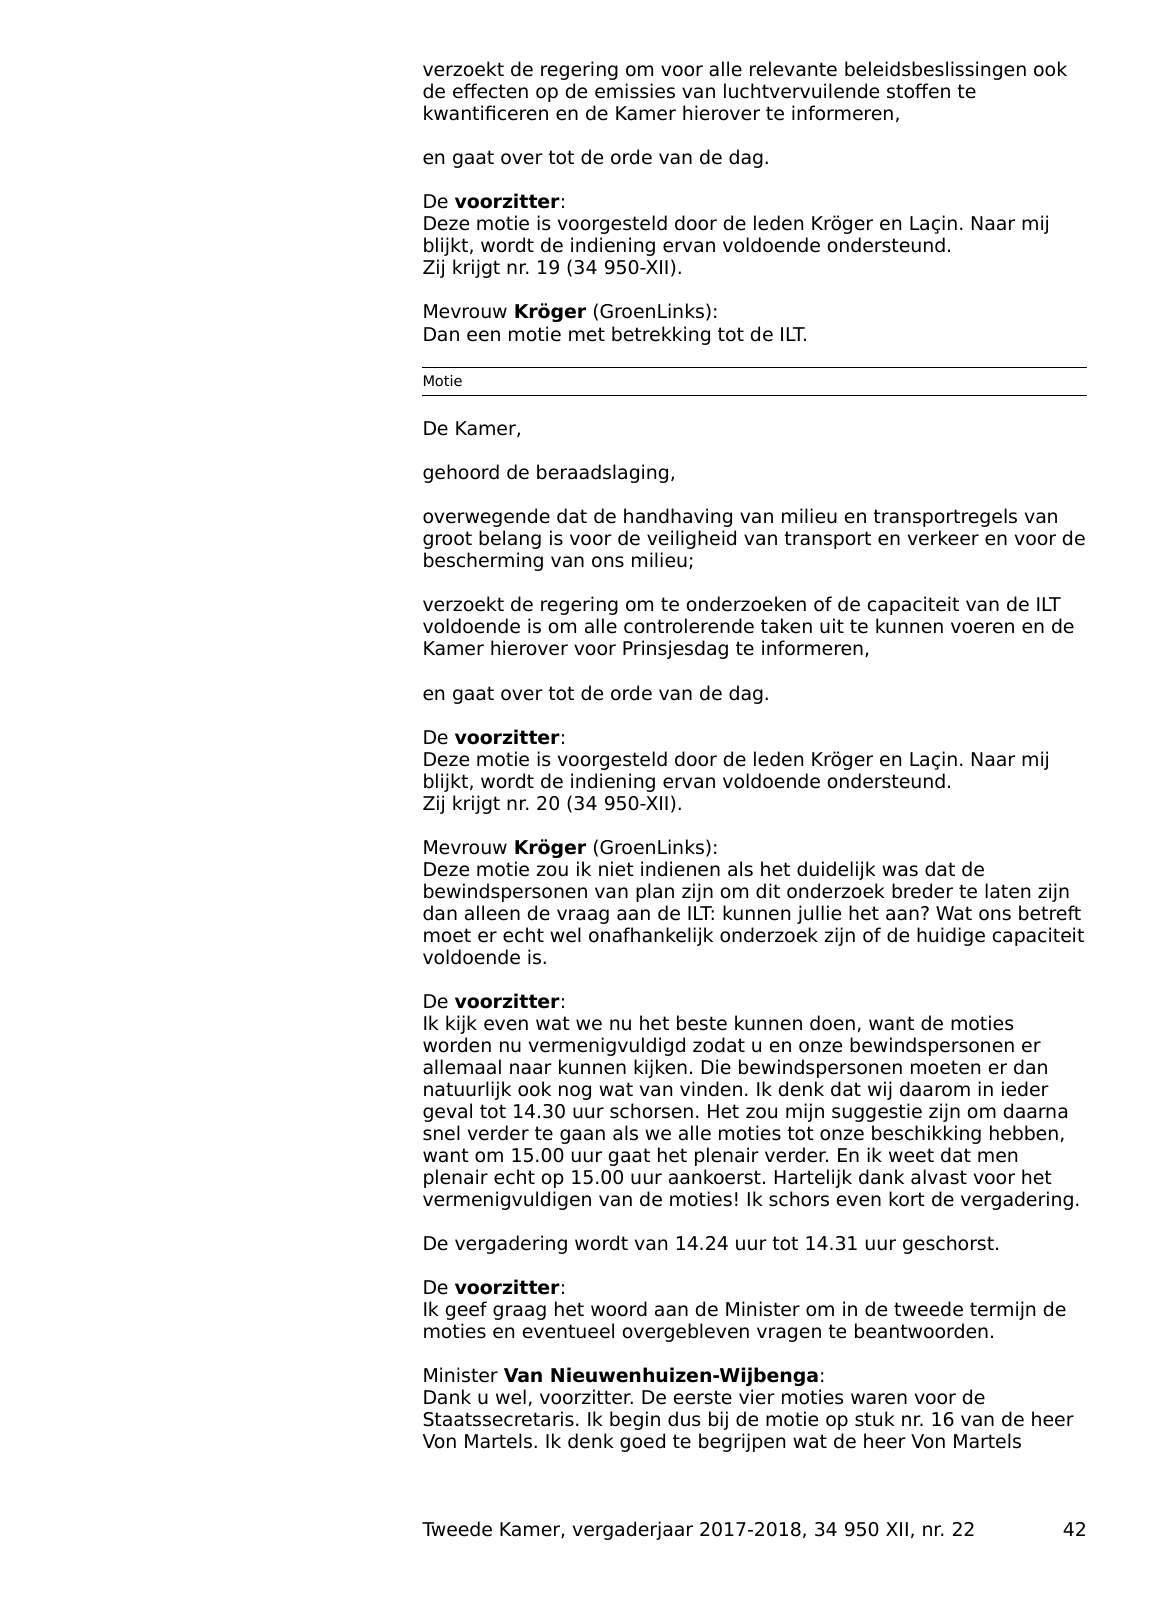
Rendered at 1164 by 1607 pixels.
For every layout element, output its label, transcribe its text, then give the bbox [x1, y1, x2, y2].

text Deze motie is voorgesteld door de leden Kröger en Laçin. Naar mij blijkt, wordt de indiening ervan voldoende ondersteund. [422, 213, 1087, 257]
text en gaat over tot de orde van de dag. [422, 682, 1087, 704]
text Zij krijgt nr. 19 (34 950-XII). [422, 257, 1087, 279]
text De vergadering wordt van 14.24 uur tot 14.31 uur geschorst. [422, 1233, 1087, 1255]
text verzoekt de regering om te onderzoeken of de capaciteit van de ILT voldoende is om alle controlerende taken uit te kunnen voeren en de Kamer hierover voor Prinsjesdag te informeren, [422, 594, 1087, 660]
text De voorzitter: [422, 727, 1087, 749]
text en gaat over tot de orde van de dag. [422, 147, 1087, 169]
text De voorzitter: [422, 1277, 1087, 1299]
text overwegende dat de handhaving van milieu en transportregels van groot belang is voor de veiligheid van transport en verkeer en voor de bescherming van ons milieu; [422, 506, 1087, 572]
text Deze motie is voorgesteld door de leden Kröger en Laçin. Naar mij blijkt, wordt de indiening ervan voldoende ondersteund. [422, 749, 1087, 793]
text Deze motie zou ik niet indienen als het duidelijk was dat de bewindspersonen van plan zijn om dit onderzoek breder te laten zijn dan alleen de vraag aan de ILT: kunnen jullie het aan? Wat ons betreft moet er echt wel onafhankelijk onderzoek zijn of de huidige capaciteit voldoende is. [422, 859, 1087, 969]
text Dank u wel, voorzitter. De eerste vier moties waren voor de Staatssecretaris. Ik begin dus bij de motie op stuk nr. 16 van de heer Von Martels. Ik denk goed te begrijpen wat de heer Von Martels [422, 1387, 1087, 1453]
text De Kamer, [422, 418, 1087, 440]
text De voorzitter: [422, 191, 1087, 213]
text Ik geef graag het woord aan de Minister om in de tweede termijn de moties en eventueel overgebleven vragen te beantwoorden. [422, 1299, 1087, 1343]
text De voorzitter: [422, 991, 1087, 1013]
table_header Motie [422, 368, 1087, 395]
text Minister Van Nieuwenhuizen-Wijbenga: [422, 1365, 1087, 1387]
text Dan een motie met betrekking tot de ILT. [422, 323, 1087, 345]
text Mevrouw Kröger (GroenLinks): [422, 301, 1087, 323]
text Mevrouw Kröger (GroenLinks): [422, 837, 1087, 859]
text gehoord de beraadslaging, [422, 462, 1087, 484]
text Ik kijk even wat we nu het beste kunnen doen, want de moties worden nu vermenigvuldigd zodat u en onze bewindspersonen er allemaal naar kunnen kijken. Die bewindspersonen moeten er dan natuurlijk ook nog wat van vinden. Ik denk dat wij daarom in ieder geval tot 14.30 uur schorsen. Het zou mijn suggestie zijn om daarna snel verder te gaan als we alle moties tot onze beschikking hebben, want om 15.00 uur gaat het plenair verder. En ik weet dat men plenair echt op 15.00 uur aankoerst. Hartelijk dank alvast voor het vermenigvuldigen van de moties! Ik schors even kort de vergadering. [422, 1013, 1087, 1211]
text verzoekt de regering om voor alle relevante beleidsbeslissingen ook de effecten op de emissies van luchtvervuilende stoffen te kwantificeren en de Kamer hierover te informeren, [422, 59, 1087, 125]
text Zij krijgt nr. 20 (34 950-XII). [422, 793, 1087, 814]
